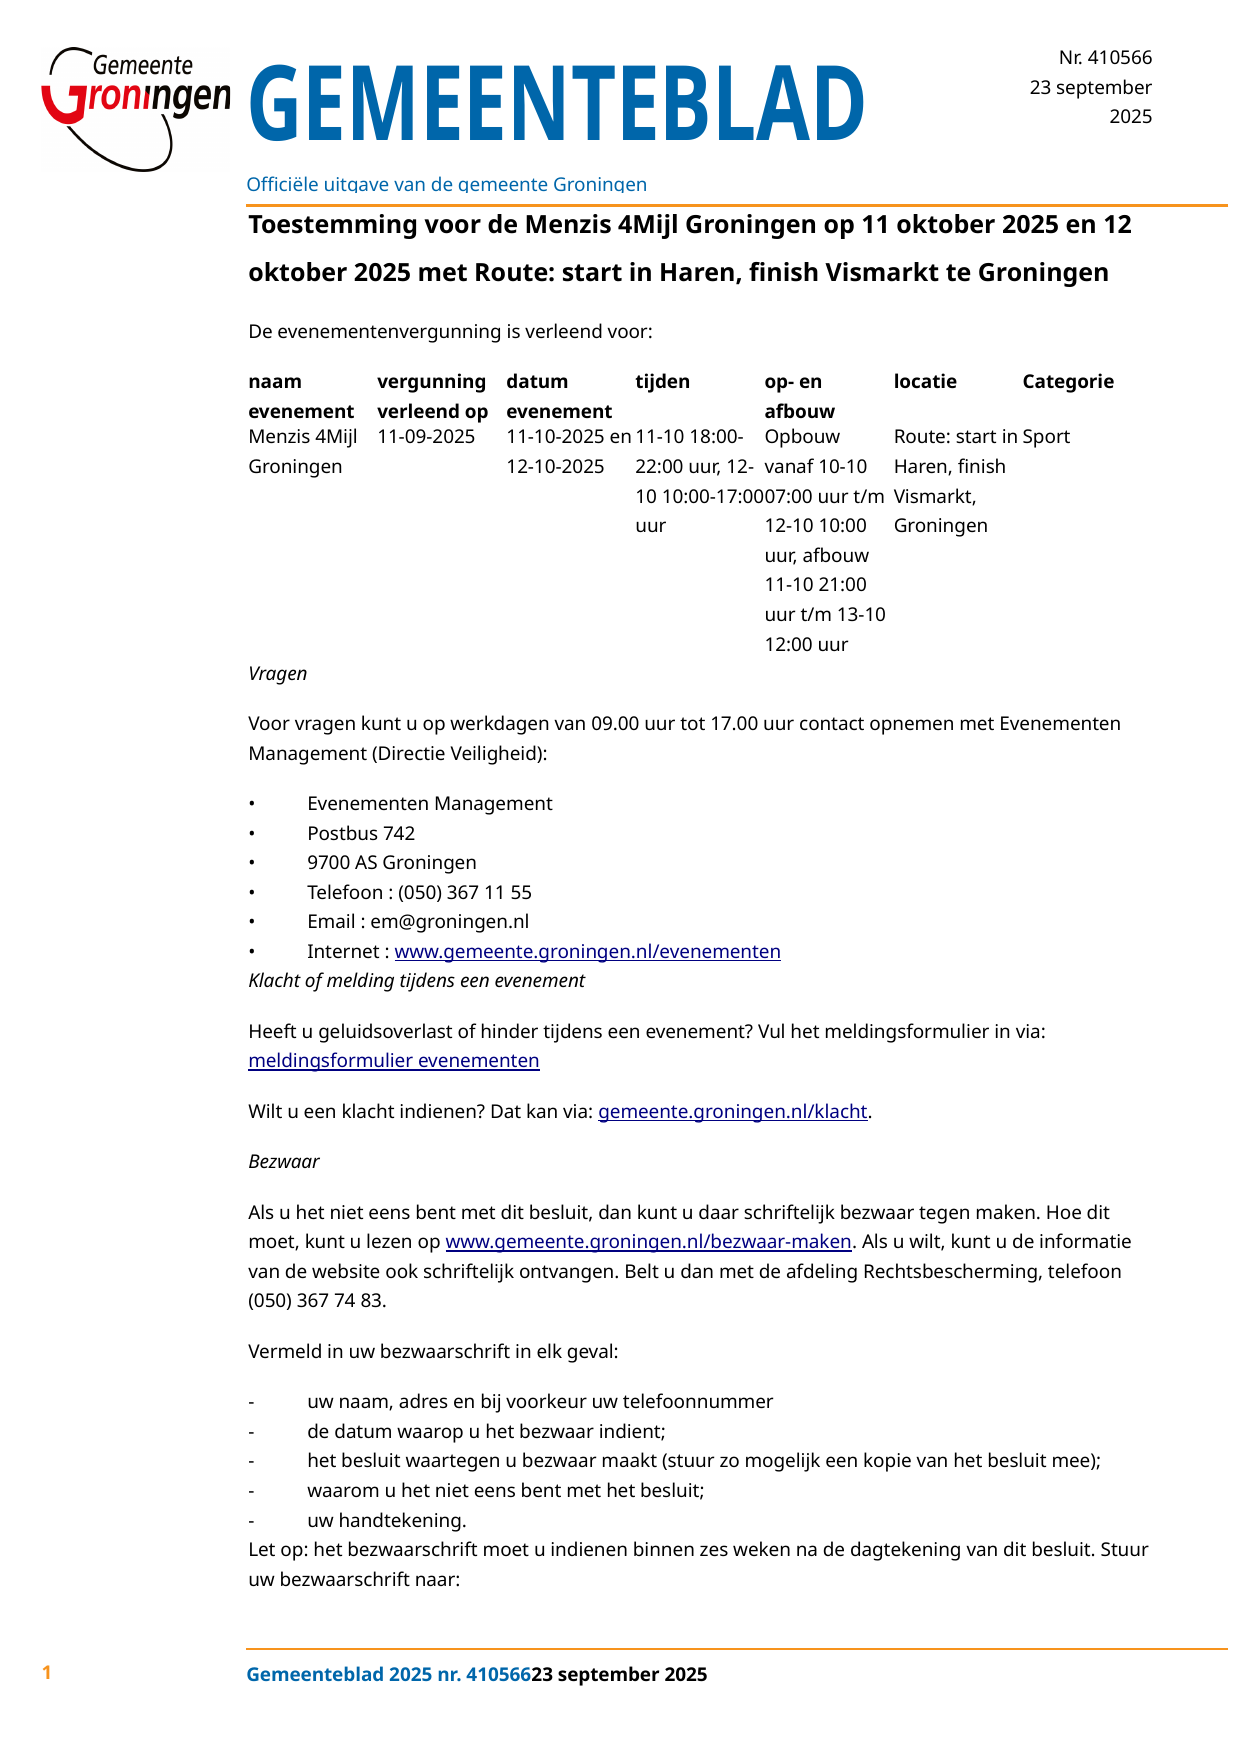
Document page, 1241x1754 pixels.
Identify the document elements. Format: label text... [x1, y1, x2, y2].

table_header op- en afbouw [764, 369, 893, 424]
table_header Categorie [1023, 369, 1152, 424]
table_cell 11-10-2025 en 12-10-2025 [506, 424, 635, 657]
table_header datum evenement [506, 369, 635, 424]
text Als u het niet eens bent met dit besluit, dan kunt u daar schriftelijk bezwaar tegen maken. Hoe dit moet, kunt u lezen op www.gemeente.groningen.nl/bezwaar-maken. Als u wilt, kunt u de informatie van de website ook schriftelijk ontvangen. Belt u dan met de afdeling Rechtsbescherming, telefoon (050) 367 74 83. [248, 1199, 1152, 1313]
text Vermeld in uw bezwaarschrift in elk geval: [248, 1338, 1152, 1364]
table_header locatie [894, 369, 1022, 424]
text Wilt u een klacht indienen? Dat kan via: gemeente.groningen.nl/klacht. [248, 1098, 1152, 1124]
table_cell Opbouw vanaf 10-10 07:00 uur t/m 12-10 10:00 uur, afbouw 11-10 21:00 uur t/m 13-10 12:00 uur [764, 424, 893, 657]
list uw handtekening. [248, 1507, 1152, 1533]
list Postbus 742 [248, 820, 1152, 846]
list Evenementen Management [248, 790, 1152, 816]
table_header vergunning verleend op [377, 369, 506, 424]
text Vragen [248, 660, 1152, 686]
list waarom u het niet eens bent met het besluit; [248, 1477, 1152, 1503]
list uw naam, adres en bij voorkeur uw telefoonnummer [248, 1388, 1152, 1414]
list 9700 AS Groningen [248, 849, 1152, 875]
table_cell Menzis 4Mijl Groningen [248, 424, 377, 657]
table_cell 11-10 18:00-22:00 uur, 12-10 10:00-17:00 uur [635, 424, 764, 657]
text Bezwaar [248, 1148, 1152, 1174]
picture [41, 47, 231, 172]
list de datum waarop u het bezwaar indient; [248, 1418, 1152, 1444]
text Klacht of melding tijdens een evenement [248, 968, 1152, 993]
text Voor vragen kunt u op werkdagen van 09.00 uur tot 17.00 uur contact opnemen met Evenementen Management (Directie Veiligheid): [248, 710, 1152, 766]
list Internet : www.gemeente.groningen.nl/evenementen [248, 938, 1152, 964]
table_cell Route: start in Haren, finish Vismarkt, Groningen [894, 424, 1022, 657]
table_header naam evenement [248, 369, 377, 424]
text De evenementenvergunning is verleend voor: [248, 318, 1152, 344]
list Email : em@groningen.nl [248, 908, 1152, 934]
text Toestemming voor de Menzis 4Mijl Groningen op 11 oktober 2025 en 12 oktober 2025 met Route: start in Haren, finish Vismarkt te Groningen [248, 207, 1152, 288]
text Heeft u geluidsoverlast of hinder tijdens een evenement? Vul het meldingsformulier in via: meldingsformulier evenementen [248, 1018, 1152, 1073]
list het besluit waartegen u bezwaar maakt (stuur zo mogelijk een kopie van het besluit mee); [248, 1448, 1152, 1473]
list Telefoon : (050) 367 11 55 [248, 879, 1152, 905]
table_cell 11-09-2025 [377, 424, 506, 657]
text Let op: het bezwaarschrift moet u indienen binnen zes weken na de dagtekening van dit besluit. Stuur uw bezwaarschrift naar: [248, 1536, 1152, 1592]
table_cell Sport [1023, 424, 1152, 657]
table_header tijden [635, 369, 764, 424]
